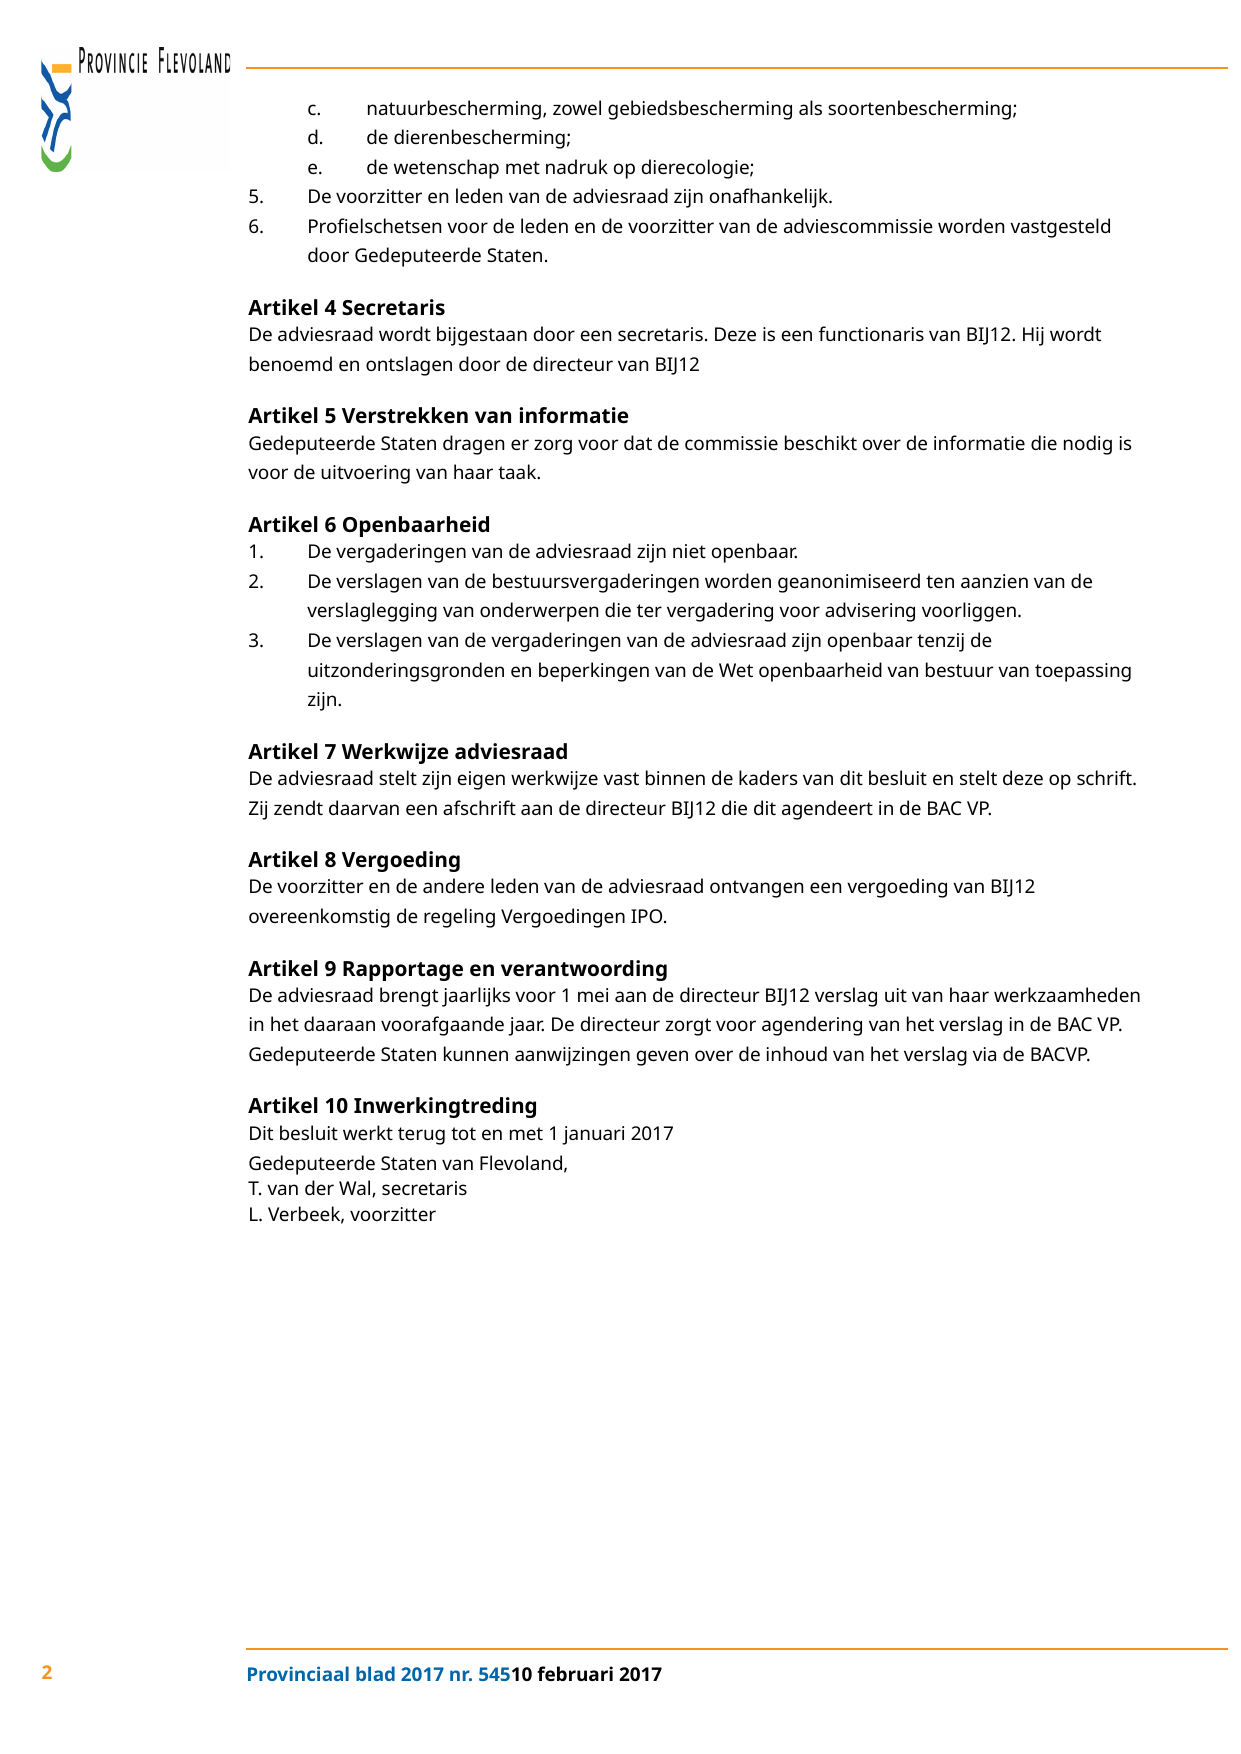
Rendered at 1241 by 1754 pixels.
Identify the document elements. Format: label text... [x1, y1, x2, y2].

list natuurbescherming, zowel gebiedsbescherming als soortenbescherming; [307, 95, 1152, 121]
text Artikel 4 Secretaris [248, 293, 1152, 322]
list De voorzitter en leden van de adviesraad zijn onafhankelijk. [248, 183, 1152, 209]
text Gedeputeerde Staten van Flevoland, [248, 1150, 1152, 1175]
list de dierenbescherming; [307, 124, 1152, 150]
list Profielschetsen voor de leden en de voorzitter van de adviescommissie worden vastgesteld door Gedeputeerde Staten. [248, 213, 1152, 268]
text Artikel 5 Verstrekken van informatie [248, 402, 1152, 430]
list de wetenschap met nadruk op dierecologie; [307, 154, 1152, 180]
text De adviesraad brengt jaarlijks voor 1 mei aan de directeur BIJ12 verslag uit van haar werkzaamheden in het daaraan voorafgaande jaar. De directeur zorgt voor agendering van het verslag in de BAC VP. Gedeputeerde Staten kunnen aanwijzingen geven over de inhoud van het verslag via de BACVP. [248, 982, 1152, 1067]
text Artikel 6 Openbaarheid [248, 510, 1152, 538]
text L. Verbeek, voorzitter [248, 1201, 1152, 1227]
text De adviesraad wordt bijgestaan door een secretaris. Deze is een functionaris van BIJ12. Hij wordt benoemd en ontslagen door de directeur van BIJ12 [248, 322, 1152, 377]
text Dit besluit werkt terug tot en met 1 januari 2017 [248, 1120, 1152, 1146]
text Artikel 7 Werkwijze adviesraad [248, 737, 1152, 765]
text De adviesraad stelt zijn eigen werkwijze vast binnen de kaders van dit besluit en stelt deze op schrift. Zij zendt daarvan een afschrift aan de directeur BIJ12 die dit agendeert in de BAC VP. [248, 765, 1152, 821]
list De verslagen van de bestuursvergaderingen worden geanonimiseerd ten aanzien van de verslaglegging van onderwerpen die ter vergadering voor advisering voorliggen. [248, 568, 1152, 623]
text Artikel 10 Inwerkingtreding [248, 1092, 1152, 1120]
picture [41, 47, 231, 172]
text Artikel 8 Vergoeding [248, 845, 1152, 874]
list De verslagen van de vergaderingen van de adviesraad zijn openbaar tenzij de uitzonderingsgronden en beperkingen van de Wet openbaarheid van bestuur van toepassing zijn. [248, 627, 1152, 712]
list De vergaderingen van de adviesraad zijn niet openbaar. [248, 538, 1152, 564]
text T. van der Wal, secretaris [248, 1175, 1152, 1201]
text Gedeputeerde Staten dragen er zorg voor dat de commissie beschikt over de informatie die nodig is voor de uitvoering van haar taak. [248, 430, 1152, 485]
text De voorzitter en de andere leden van de adviesraad ontvangen een vergoeding van BIJ12 overeenkomstig de regeling Vergoedingen IPO. [248, 874, 1152, 929]
text Artikel 9 Rapportage en verantwoording [248, 954, 1152, 982]
